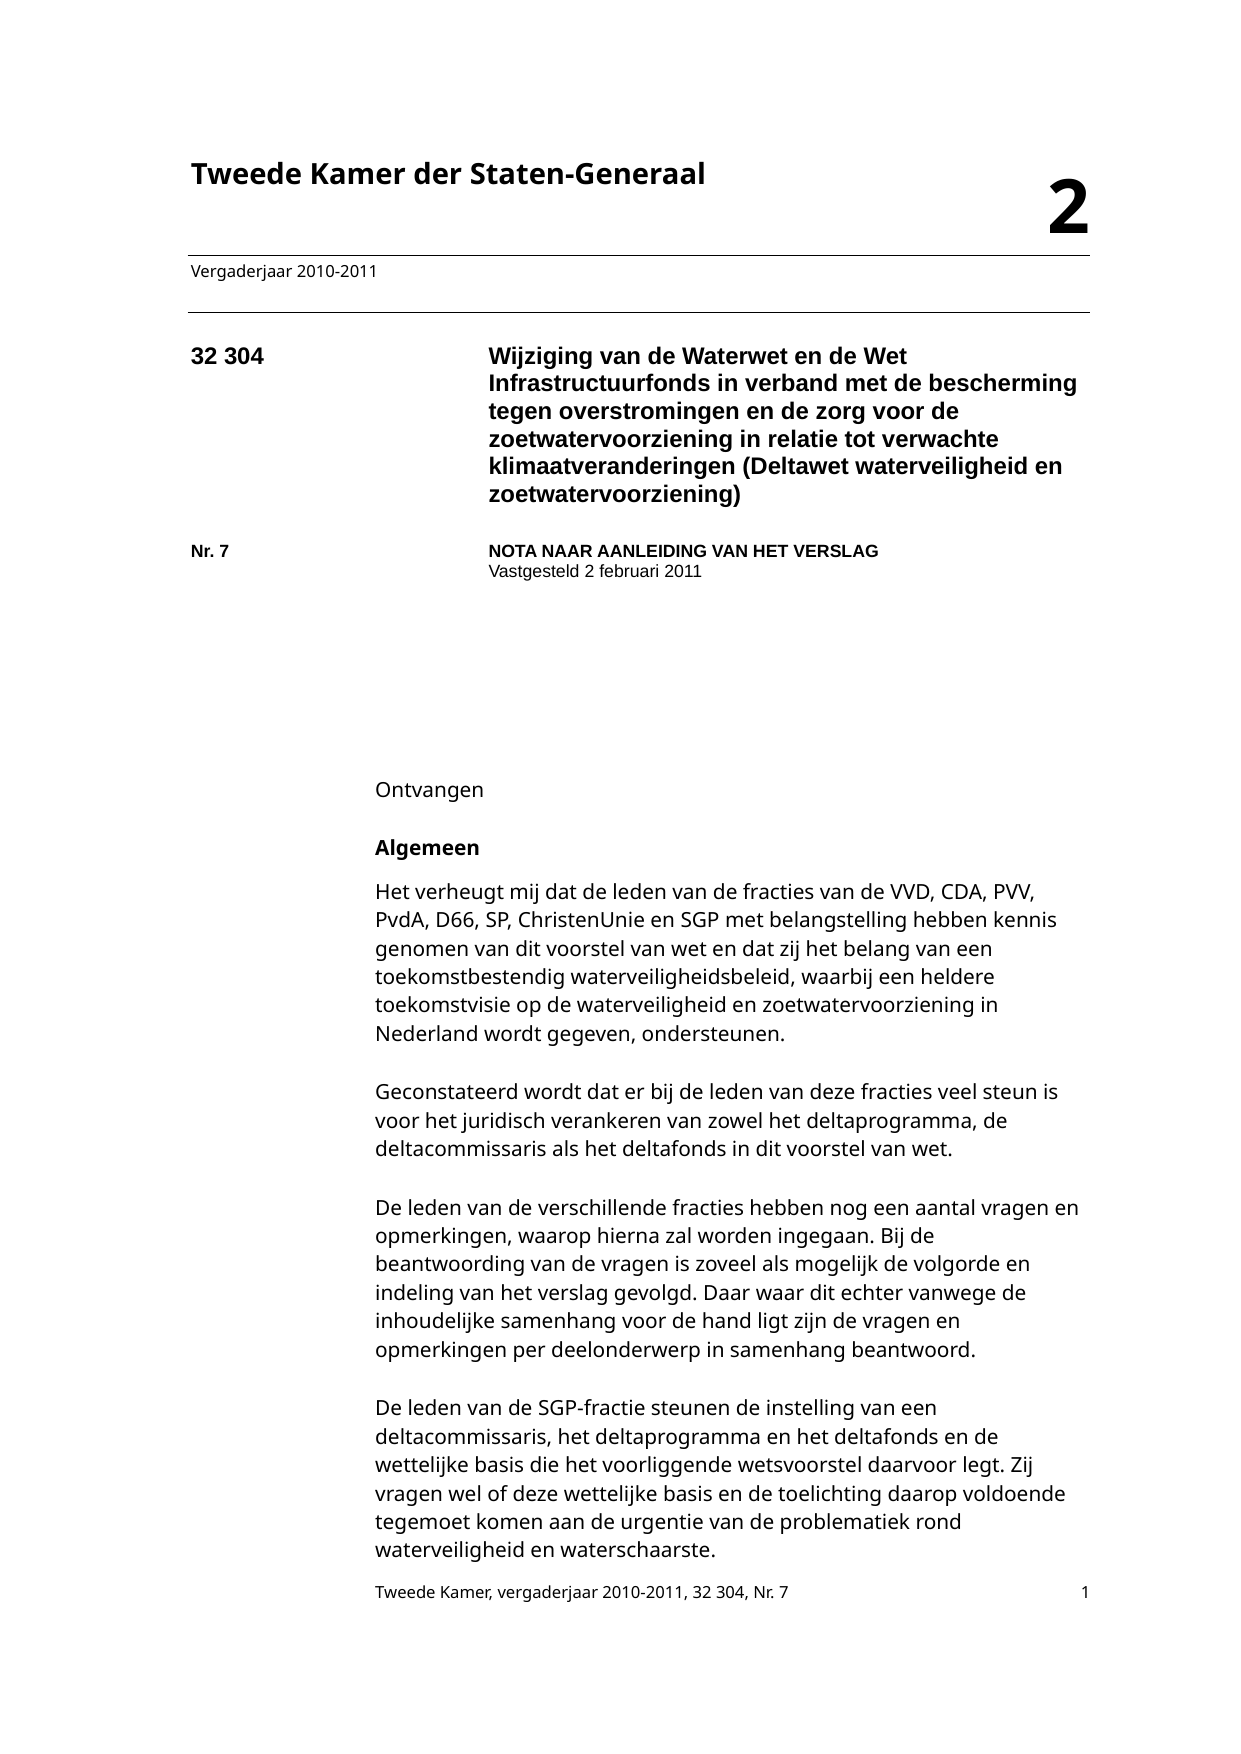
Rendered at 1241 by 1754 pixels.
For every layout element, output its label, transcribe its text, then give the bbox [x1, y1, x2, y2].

table_cell NOTA NAAR AANLEIDING VAN HET VERSLAG Vastgesteld 2 februari 2011 [485, 538, 1090, 656]
table_header 2 [910, 150, 1090, 255]
table_cell Nr. 7 [188, 538, 485, 656]
text Geconstateerd wordt dat er bij de leden van deze fracties veel steun is voor het juridisch verankeren van zowel het deltaprogramma, de deltacommissaris als het deltafonds in dit voorstel van wet. [375, 1077, 1090, 1163]
table_cell 32 304 [188, 339, 485, 537]
table_header Tweede Kamer der Staten-Generaal [188, 150, 909, 255]
text De leden van de verschillende fracties hebben nog een aantal vragen en opmerkingen, waarop hierna zal worden ingegaan. Bij de beantwoording van de vragen is zoveel als mogelijk de volgorde en indeling van het verslag gevolgd. Daar waar dit echter vanwege de inhoudelijke samenhang voor de hand ligt zijn de vragen en opmerkingen per deelonderwerp in samenhang beantwoord. [375, 1193, 1090, 1363]
text Het verheugt mij dat de leden van de fracties van de VVD, CDA, PVV, PvdA, D66, SP, ChristenUnie en SGP met belangstelling hebben kennis genomen van dit voorstel van wet en dat zij het belang van een toekomstbestendig waterveiligheidsbeleid, waarbij een heldere toekomstvisie op de waterveiligheid en zoetwatervoorziening in Nederland wordt gegeven, ondersteunen. [375, 877, 1090, 1047]
table_cell [485, 256, 1090, 312]
table_cell Vergaderjaar 2010-2011 [188, 256, 485, 312]
table_cell [188, 313, 485, 339]
table_cell [485, 313, 1090, 339]
table_cell Wijziging van de Waterwet en de Wet Infrastructuurfonds in verband met de bescherming tegen overstromingen en de zorg voor de zoetwatervoorziening in relatie tot verwachte klimaatveranderingen (Deltawet waterveiligheid en zoetwatervoorziening) [485, 339, 1090, 537]
text De leden van de SGP-fractie steunen de instelling van een deltacommissaris, het deltaprogramma en het deltafonds en de wettelijke basis die het voorliggende wetsvoorstel daarvoor legt. Zij vragen wel of deze wettelijke basis en de toelichting daarop voldoende tegemoet komen aan de urgentie van de problematiek rond waterveiligheid en waterschaarste. [375, 1393, 1090, 1564]
text Ontvangen [375, 775, 1090, 803]
text Algemeen [375, 833, 1090, 862]
